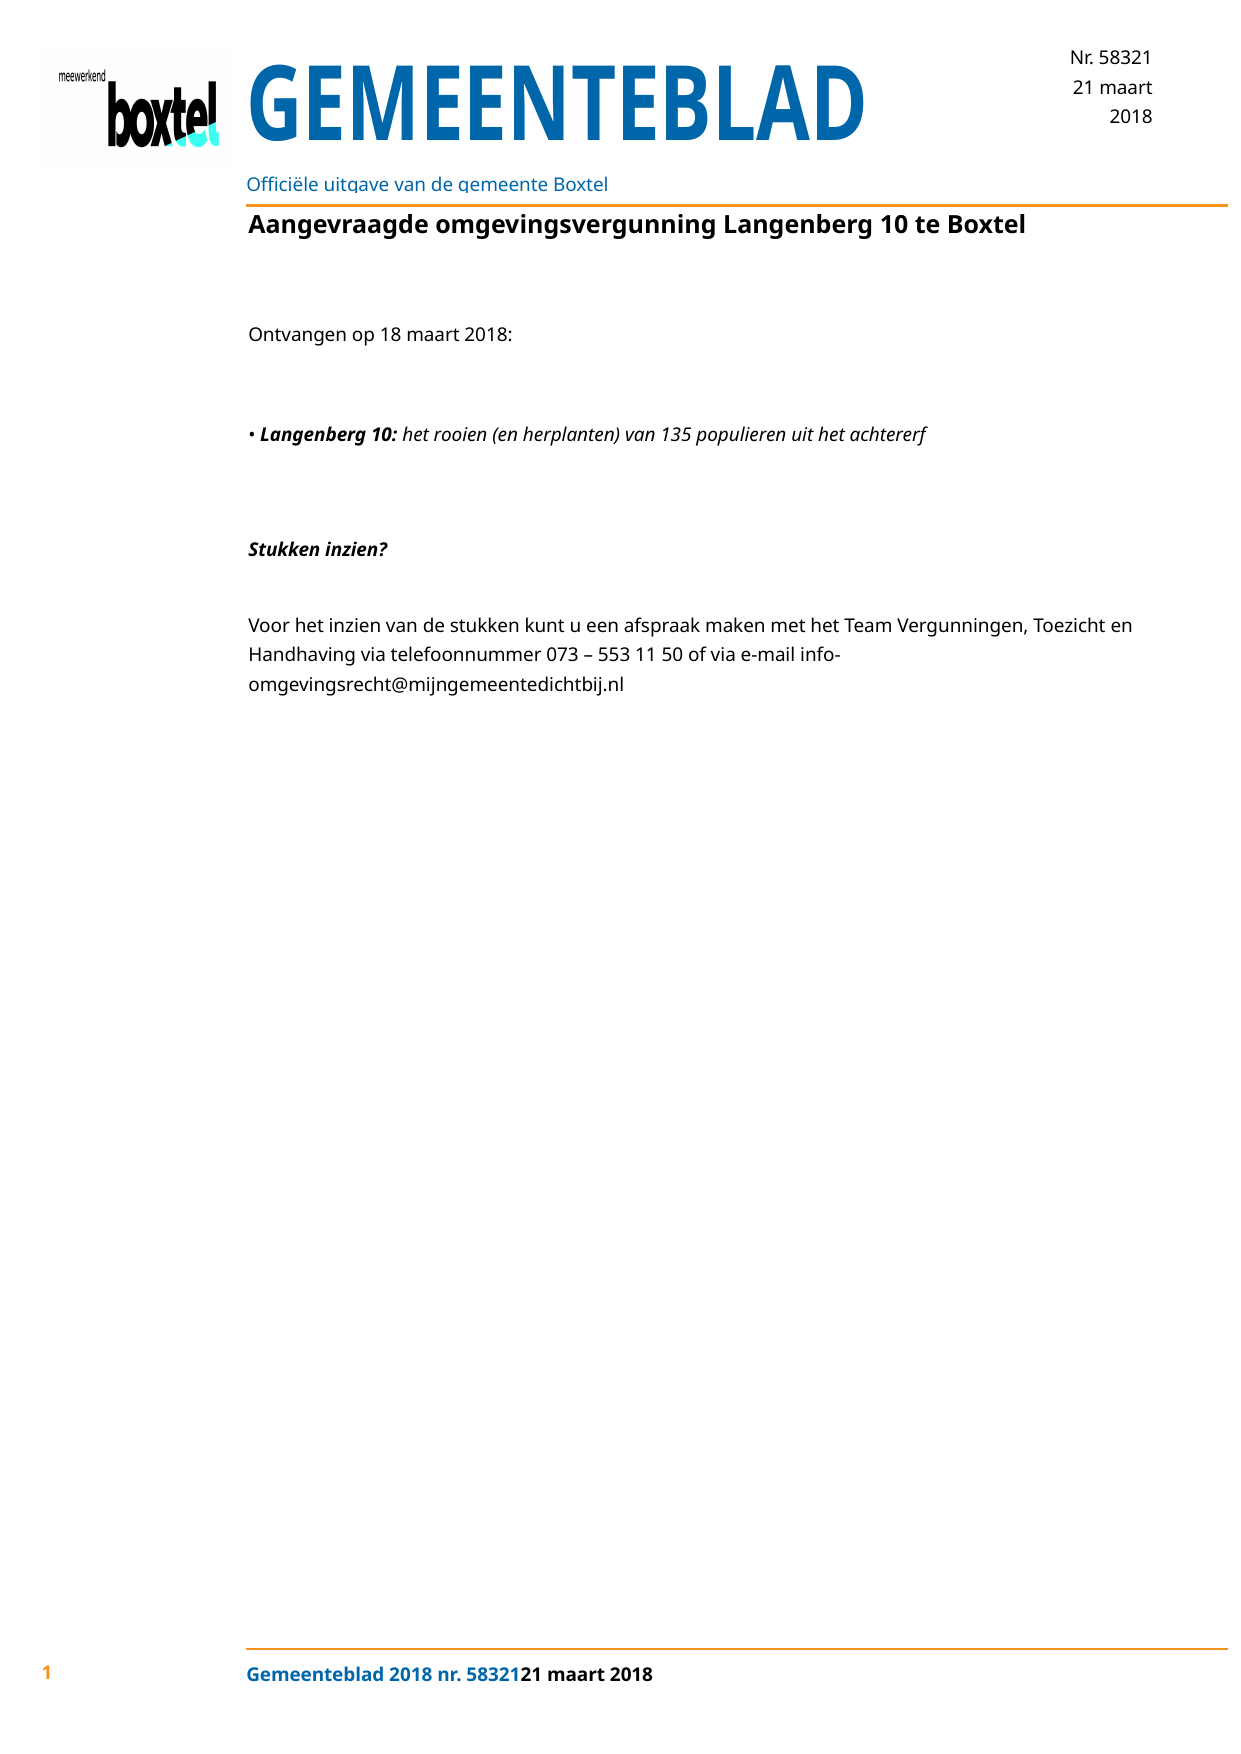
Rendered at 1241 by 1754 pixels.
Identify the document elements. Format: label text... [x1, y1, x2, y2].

text Voor het inzien van de stukken kunt u een afspraak maken met het Team Vergunningen, Toezicht en Handhaving via telefoonnummer 073 – 553 11 50 of via e-mail info-omgevingsrecht@mijngemeentedichtbij.nl [248, 612, 1152, 697]
text Ontvangen op 18 maart 2018: [248, 321, 1152, 346]
picture [41, 47, 231, 172]
text Aangevraagde omgevingsvergunning Langenberg 10 te Boxtel [248, 207, 1152, 241]
text Stukken inzien? [248, 536, 1152, 562]
text • Langenberg 10: het rooien (en herplanten) van 135 populieren uit het achtererf [248, 422, 1152, 447]
